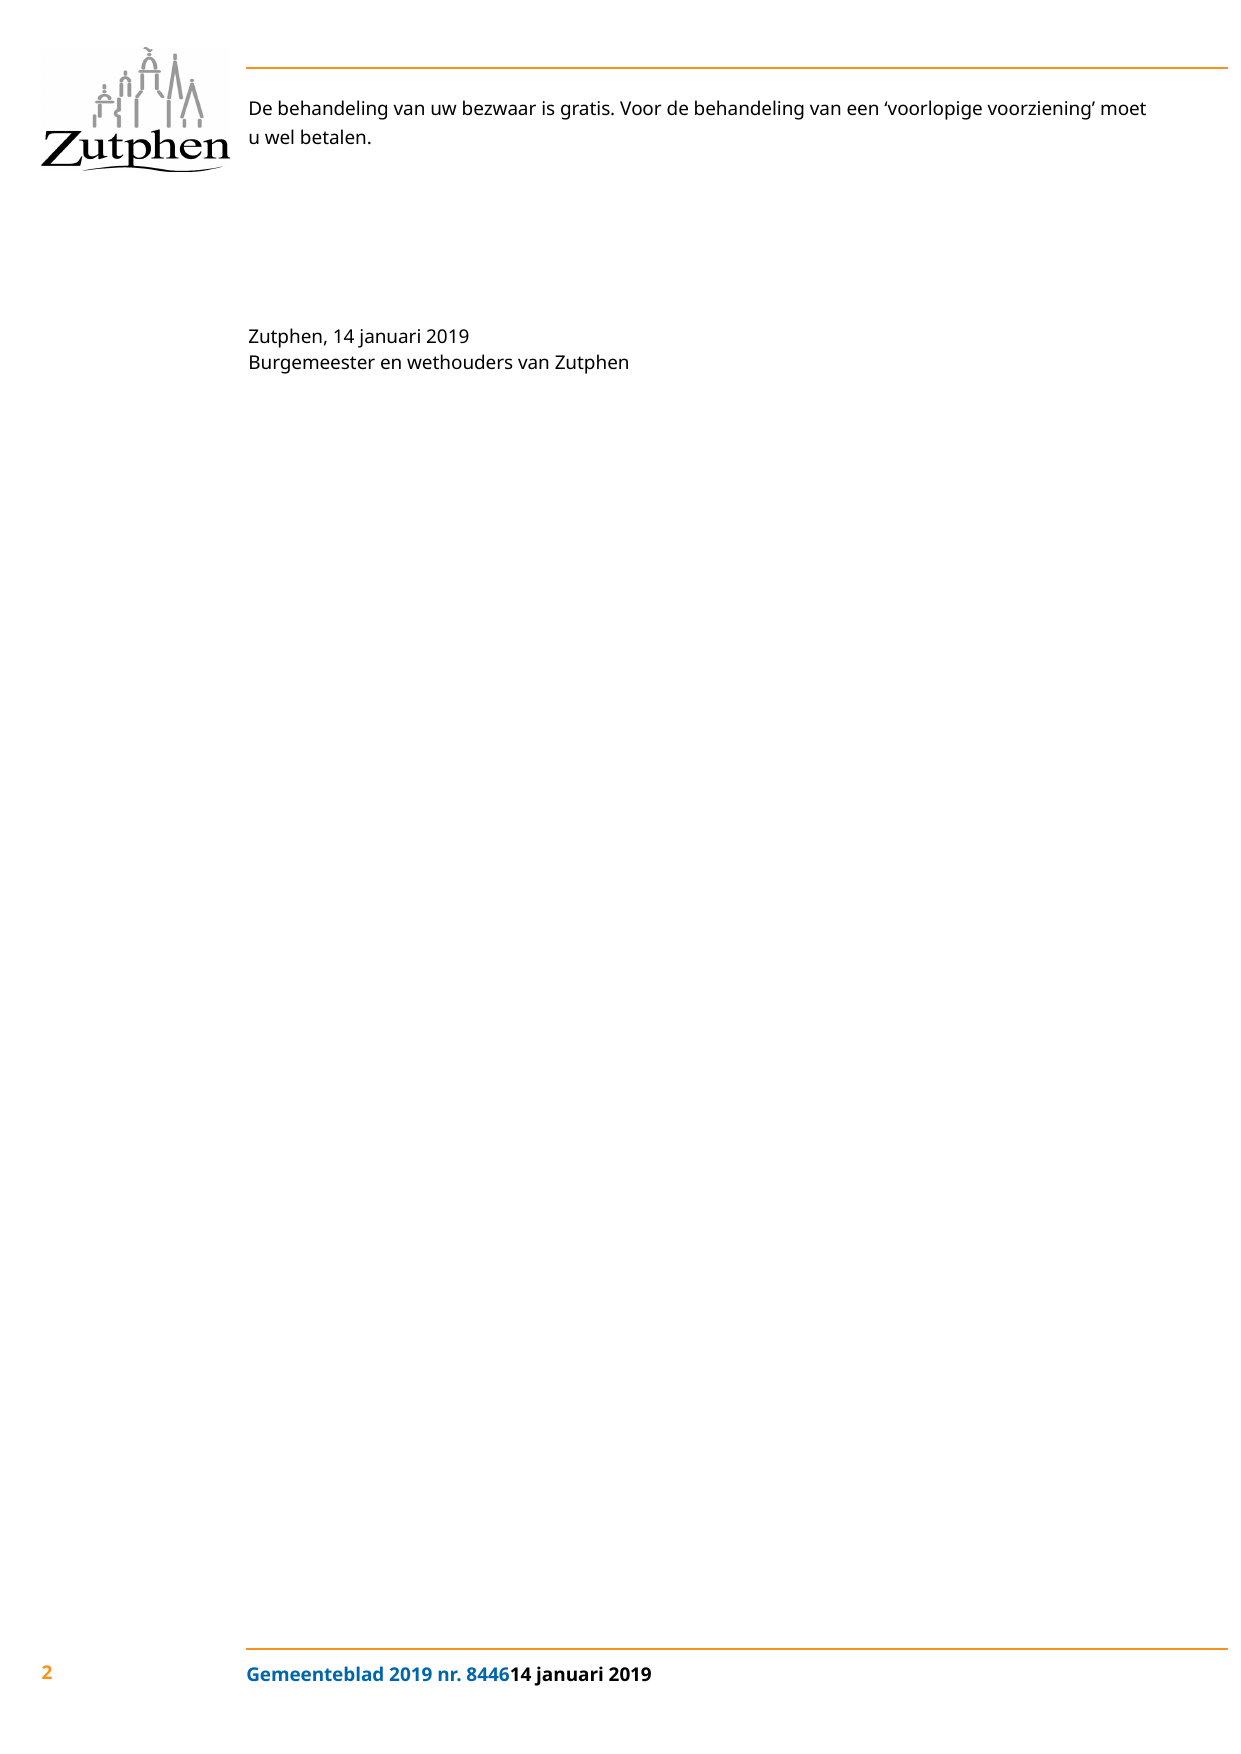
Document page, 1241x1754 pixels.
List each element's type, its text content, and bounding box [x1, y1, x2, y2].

text Burgemeester en wethouders van Zutphen [248, 349, 1152, 375]
text De behandeling van uw bezwaar is gratis. Voor de behandeling van een ‘voorlopige voorziening’ moet u wel betalen. [248, 95, 1152, 150]
picture [41, 47, 231, 172]
text Zutphen, 14 januari 2019 [248, 323, 1152, 349]
